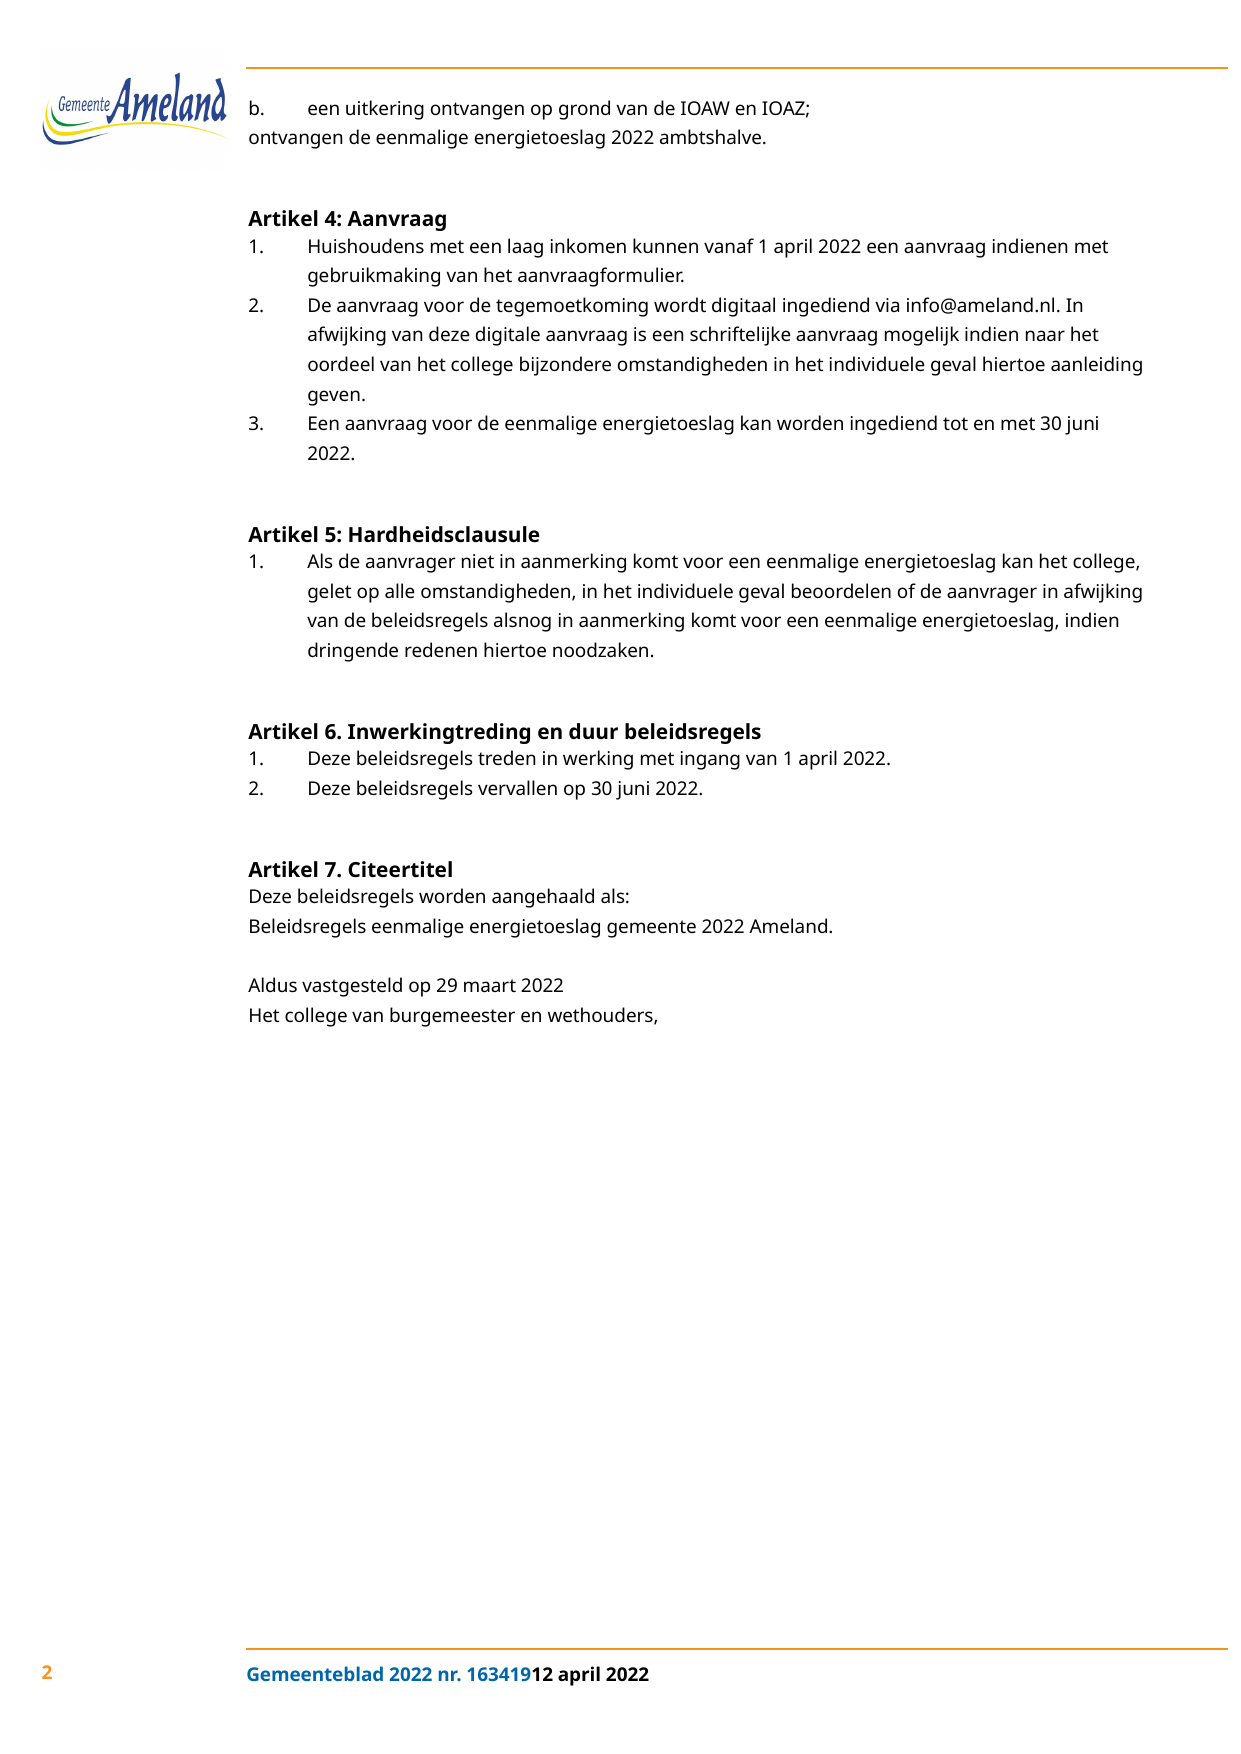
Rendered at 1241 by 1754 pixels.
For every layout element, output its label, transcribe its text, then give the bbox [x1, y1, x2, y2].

text Artikel 6. Inwerkingtreding en duur beleidsregels [248, 717, 1152, 746]
text Het college van burgemeester en wethouders, [248, 1002, 1152, 1028]
text Artikel 5: Hardheidsclausule [248, 520, 1152, 548]
list Een aanvraag voor de eenmalige energietoeslag kan worden ingediend tot en met 30 juni 2022. [248, 410, 1152, 466]
picture [41, 47, 231, 172]
text Deze beleidsregels worden aangehaald als: [248, 883, 1152, 909]
text Artikel 4: Aanvraag [248, 204, 1152, 233]
text Artikel 7. Citeertitel [248, 855, 1152, 883]
text Beleidsregels eenmalige energietoeslag gemeente 2022 Ameland. [248, 913, 1152, 939]
list Deze beleidsregels treden in werking met ingang van 1 april 2022. [248, 746, 1152, 771]
list Huishoudens met een laag inkomen kunnen vanaf 1 april 2022 een aanvraag indienen met gebruikmaking van het aanvraagformulier. [248, 233, 1152, 288]
list Als de aanvrager niet in aanmerking komt voor een eenmalige energietoeslag kan het college, gelet op alle omstandigheden, in het individuele geval beoordelen of de aanvrager in afwijking van de beleidsregels alsnog in aanmerking komt voor een eenmalige energietoeslag, indien dringende redenen hiertoe noodzaken. [248, 548, 1152, 663]
list De aanvraag voor de tegemoetkoming wordt digitaal ingediend via info@ameland.nl. In afwijking van deze digitale aanvraag is een schriftelijke aanvraag mogelijk indien naar het oordeel van het college bijzondere omstandigheden in het individuele geval hiertoe aanleiding geven. [248, 292, 1152, 406]
text Aldus vastgesteld op 29 maart 2022 [248, 972, 1152, 998]
list Deze beleidsregels vervallen op 30 juni 2022. [248, 775, 1152, 801]
text ontvangen de eenmalige energietoeslag 2022 ambtshalve. [248, 124, 1152, 150]
list een uitkering ontvangen op grond van de IOAW en IOAZ; [248, 95, 1152, 121]
